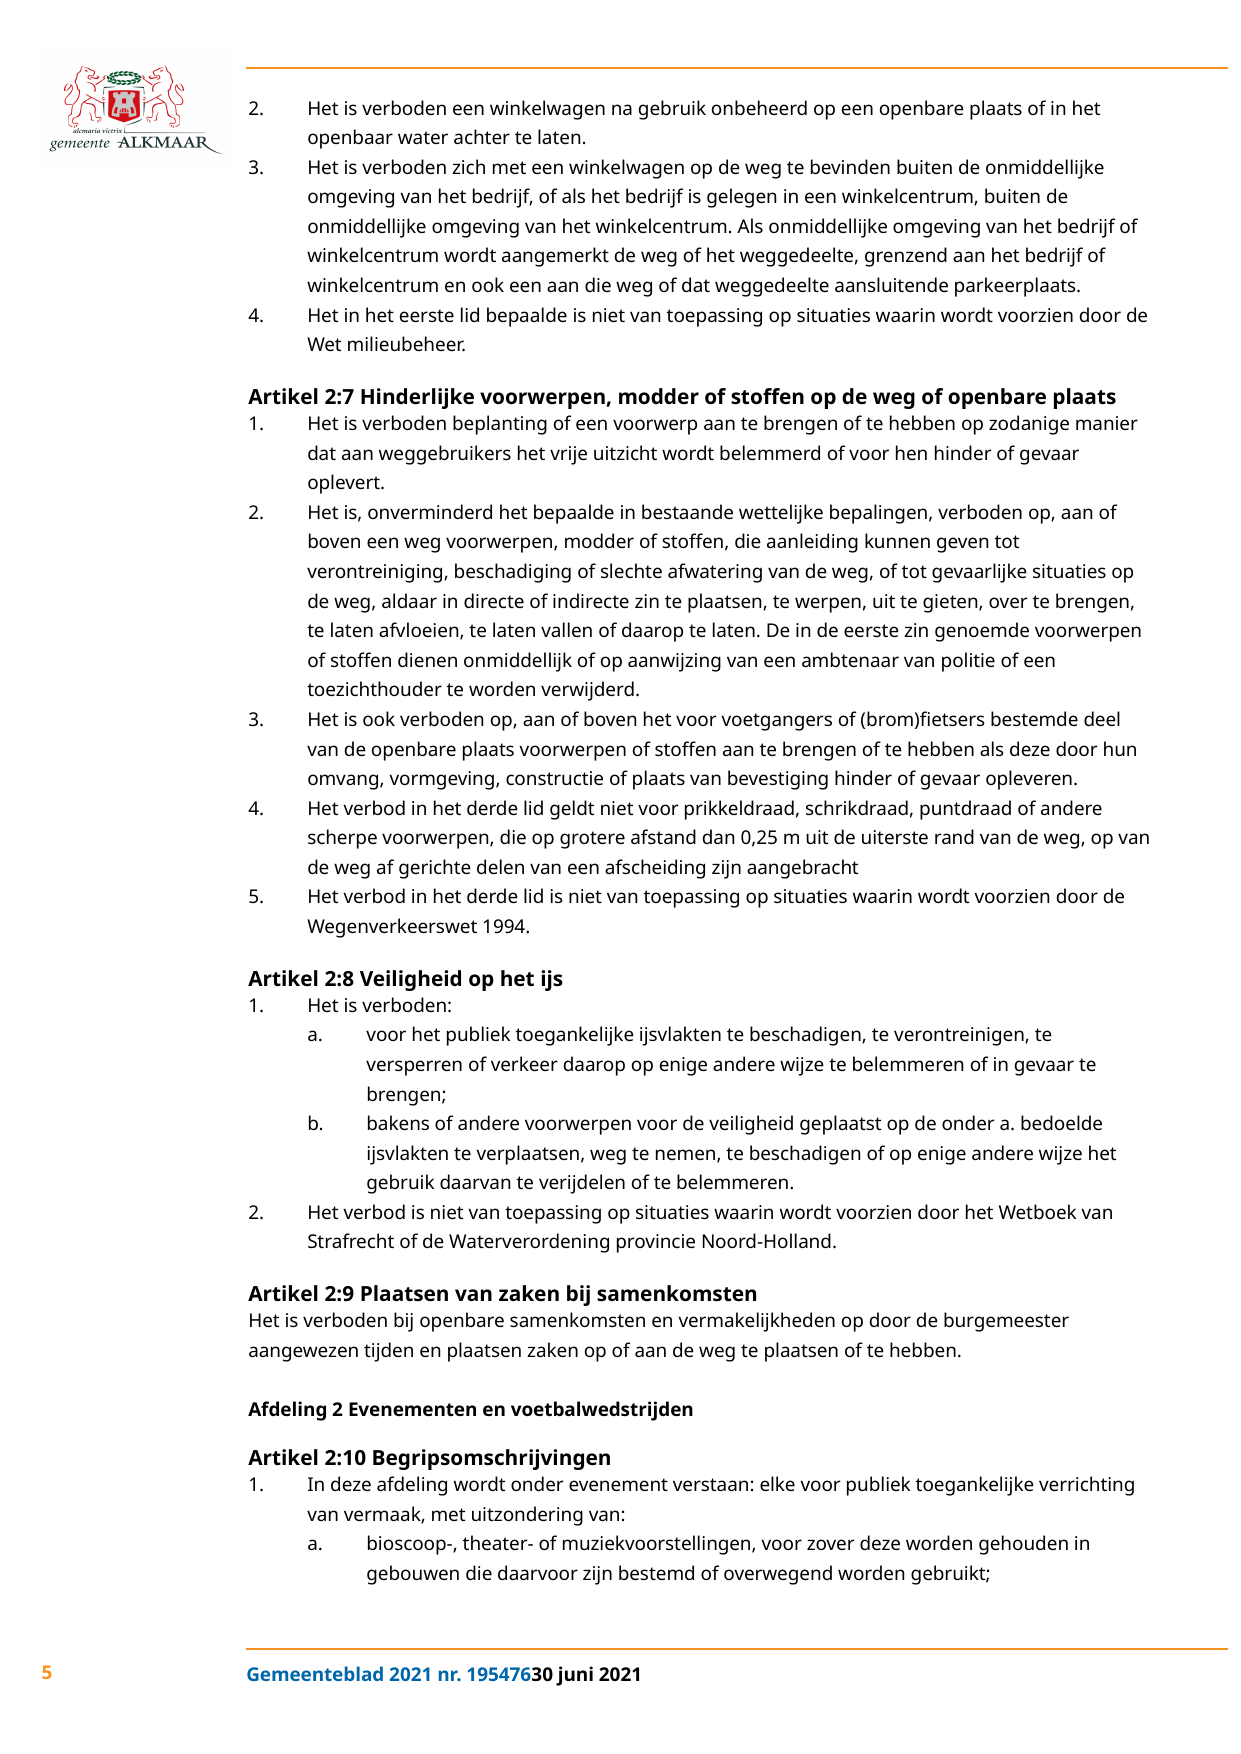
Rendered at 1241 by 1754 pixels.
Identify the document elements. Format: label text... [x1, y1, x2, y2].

list Het is verboden zich met een winkelwagen op de weg te bevinden buiten de onmiddellijke omgeving van het bedrijf, of als het bedrijf is gelegen in een winkelcentrum, buiten de onmiddellijke omgeving van het winkelcentrum. Als onmiddellijke omgeving van het bedrijf of winkelcentrum wordt aangemerkt de weg of het weggedeelte, grenzend aan het bedrijf of winkelcentrum en ook een aan die weg of dat weggedeelte aansluitende parkeerplaats. [248, 154, 1152, 298]
list bioscoop-, theater- of muziekvoorstellingen, voor zover deze worden gehouden in gebouwen die daarvoor zijn bestemd of overwegend worden gebruikt; [307, 1531, 1152, 1586]
list Het is ook verboden op, aan of boven het voor voetgangers of (brom)fietsers bestemde deel van de openbare plaats voorwerpen of stoffen aan te brengen of te hebben als deze door hun omvang, vormgeving, constructie of plaats van bevestiging hinder of gevaar opleveren. [248, 706, 1152, 791]
text Artikel 2:10 Begripsomschrijvingen [248, 1443, 1152, 1471]
text Afdeling 2 Evenementen en voetbalwedstrijden [248, 1396, 1152, 1422]
list Het is verboden: [248, 992, 1152, 1018]
list voor het publiek toegankelijke ijsvlakten te beschadigen, te verontreinigen, te versperren of verkeer daarop op enige andere wijze te belemmeren of in gevaar te brengen; [307, 1022, 1152, 1107]
list In deze afdeling wordt onder evenement verstaan: elke voor publiek toegankelijke verrichting van vermaak, met uitzondering van: [248, 1471, 1152, 1527]
list Het is, onverminderd het bepaalde in bestaande wettelijke bepalingen, verboden op, aan of boven een weg voorwerpen, modder of stoffen, die aanleiding kunnen geven tot verontreiniging, beschadiging of slechte afwatering van de weg, of tot gevaarlijke situaties op de weg, aldaar in directe of indirecte zin te plaatsen, te werpen, uit te gieten, over te brengen, te laten afvloeien, te laten vallen of daarop te laten. De in de eerste zin genoemde voorwerpen of stoffen dienen onmiddellijk of op aanwijzing van een ambtenaar van politie of een toezichthouder te worden verwijderd. [248, 499, 1152, 702]
text Artikel 2:8 Veiligheid op het ijs [248, 964, 1152, 992]
picture [41, 47, 231, 172]
list Het in het eerste lid bepaalde is niet van toepassing op situaties waarin wordt voorzien door de Wet milieubeheer. [248, 302, 1152, 357]
list Het is verboden beplanting of een voorwerp aan te brengen of te hebben op zodanige manier dat aan weggebruikers het vrije uitzicht wordt belemmerd of voor hen hinder of gevaar oplevert. [248, 410, 1152, 495]
list bakens of andere voorwerpen voor de veiligheid geplaatst op de onder a. bedoelde ijsvlakten te verplaatsen, weg te nemen, te beschadigen of op enige andere wijze het gebruik daarvan te verijdelen of te belemmeren. [307, 1110, 1152, 1195]
list Het verbod in het derde lid is niet van toepassing op situaties waarin wordt voorzien door de Wegenverkeerswet 1994. [248, 884, 1152, 939]
list Het is verboden een winkelwagen na gebruik onbeheerd op een openbare plaats of in het openbaar water achter te laten. [248, 95, 1152, 150]
list Het verbod in het derde lid geldt niet voor prikkeldraad, schrikdraad, puntdraad of andere scherpe voorwerpen, die op grotere afstand dan 0,25 m uit de uiterste rand van de weg, op van de weg af gerichte delen van een afscheiding zijn aangebracht [248, 795, 1152, 880]
text Het is verboden bij openbare samenkomsten en vermakelijkheden op door de burgemeester aangewezen tijden en plaatsen zaken op of aan de weg te plaatsen of te hebben. [248, 1308, 1152, 1363]
list Het verbod is niet van toepassing op situaties waarin wordt voorzien door het Wetboek van Strafrecht of de Waterverordening provincie Noord-Holland. [248, 1199, 1152, 1254]
text Artikel 2:9 Plaatsen van zaken bij samenkomsten [248, 1279, 1152, 1308]
text Artikel 2:7 Hinderlijke voorwerpen, modder of stoffen op de weg of openbare plaats [248, 382, 1152, 410]
